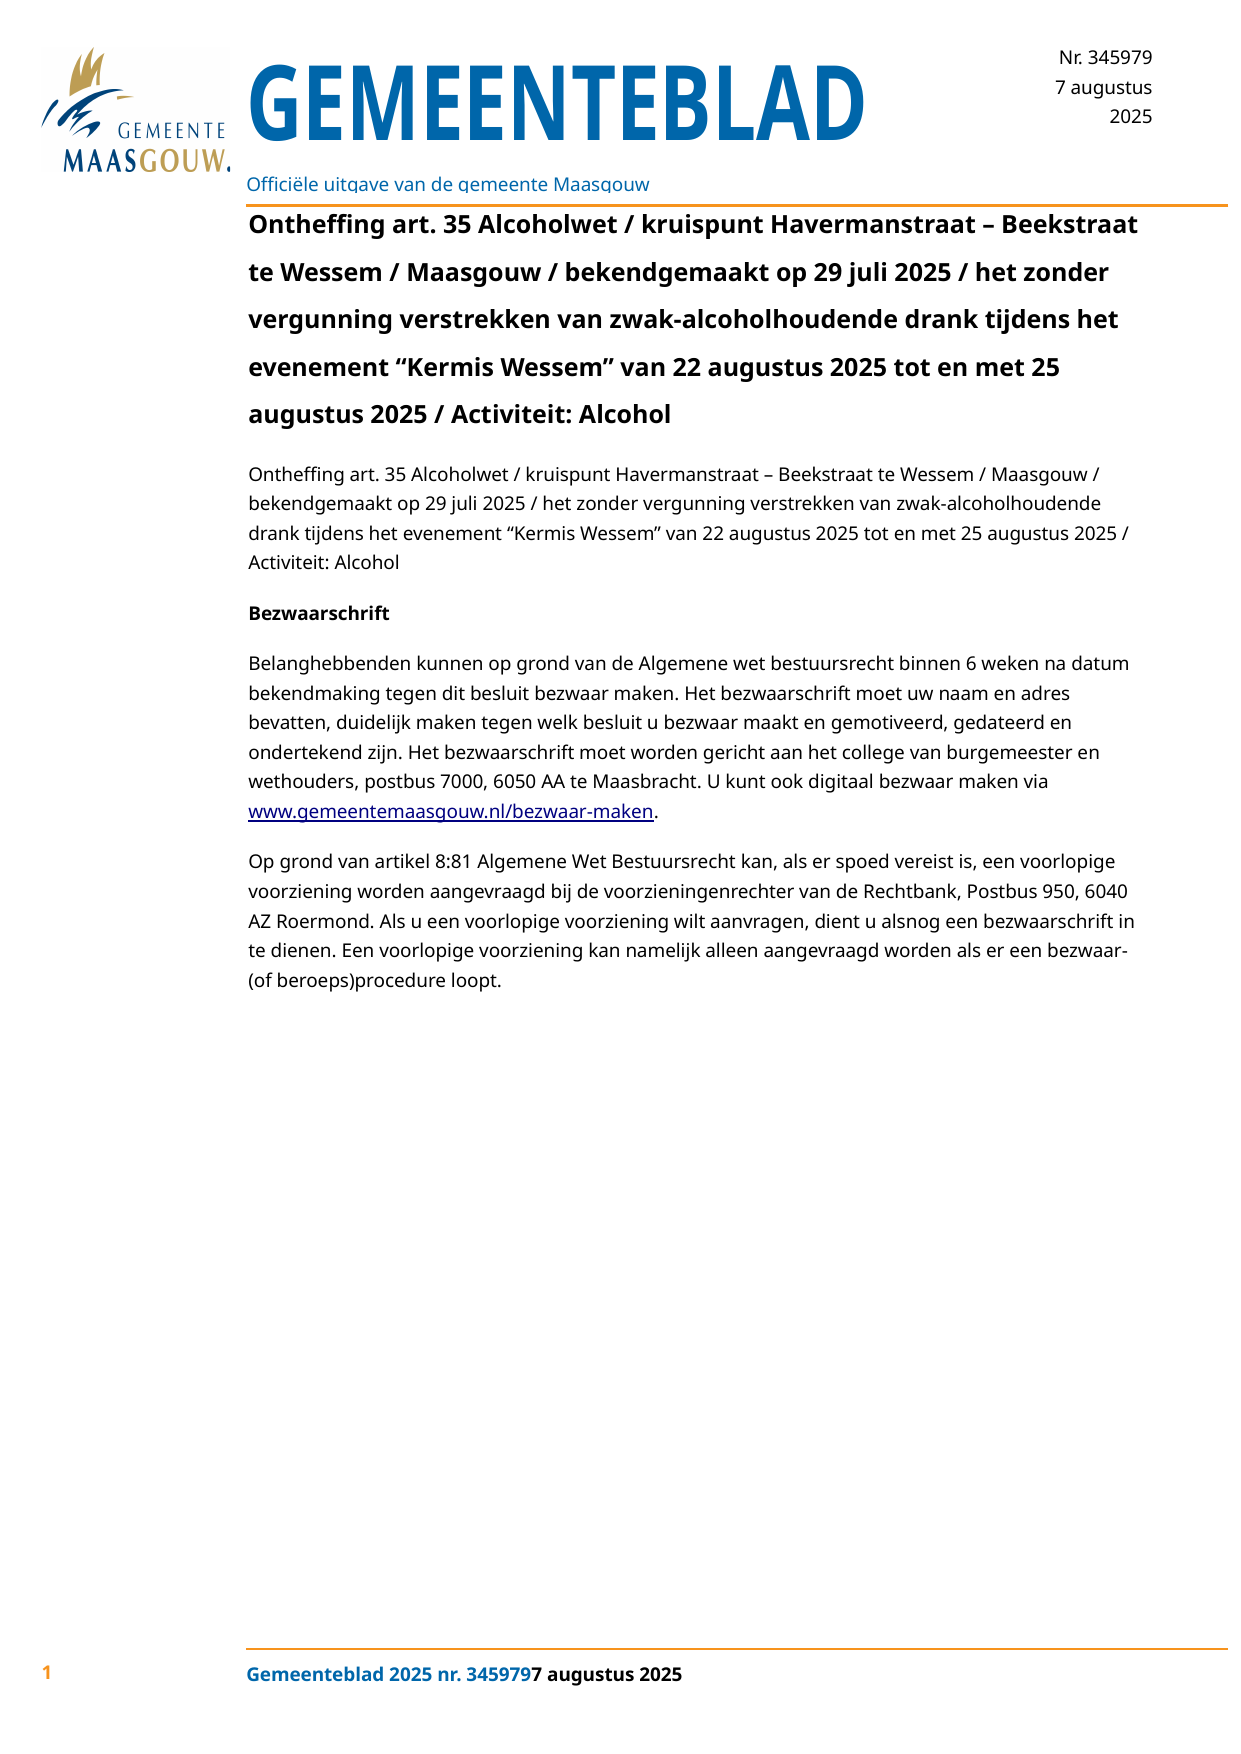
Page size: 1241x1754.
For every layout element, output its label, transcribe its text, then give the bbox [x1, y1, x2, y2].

text Belanghebbenden kunnen op grond van de Algemene wet bestuursrecht binnen 6 weken na datum bekendmaking tegen dit besluit bezwaar maken. Het bezwaarschrift moet uw naam en adres bevatten, duidelijk maken tegen welk besluit u bezwaar maakt en gemotiveerd, gedateerd en ondertekend zijn. Het bezwaarschrift moet worden gericht aan het college van burgemeester en wethouders, postbus 7000, 6050 AA te Maasbracht. U kunt ook digitaal bezwaar maken via www.gemeentemaasgouw.nl/bezwaar-maken. [248, 650, 1152, 824]
text Op grond van artikel 8:81 Algemene Wet Bestuursrecht kan, als er spoed vereist is, een voorlopige voorziening worden aangevraagd bij de voorzieningenrechter van de Rechtbank, Postbus 950, 6040 AZ Roermond. Als u een voorlopige voorziening wilt aanvragen, dient u alsnog een bezwaarschrift in te dienen. Een voorlopige voorziening kan namelijk alleen aangevraagd worden als er een bezwaar- (of beroeps)procedure loopt. [248, 849, 1152, 993]
text Bezwaarschrift [248, 600, 1152, 626]
text Ontheffing art. 35 Alcoholwet / kruispunt Havermanstraat – Beekstraat te Wessem / Maasgouw / bekendgemaakt op 29 juli 2025 / het zonder vergunning verstrekken van zwak-alcoholhoudende drank tijdens het evenement “Kermis Wessem” van 22 augustus 2025 tot en met 25 augustus 2025 / Activiteit: Alcohol [248, 207, 1152, 431]
text Ontheffing art. 35 Alcoholwet / kruispunt Havermanstraat – Beekstraat te Wessem / Maasgouw / bekendgemaakt op 29 juli 2025 / het zonder vergunning verstrekken van zwak-alcoholhoudende drank tijdens het evenement “Kermis Wessem” van 22 augustus 2025 tot en met 25 augustus 2025 / Activiteit: Alcohol [248, 461, 1152, 575]
picture [41, 47, 231, 172]
